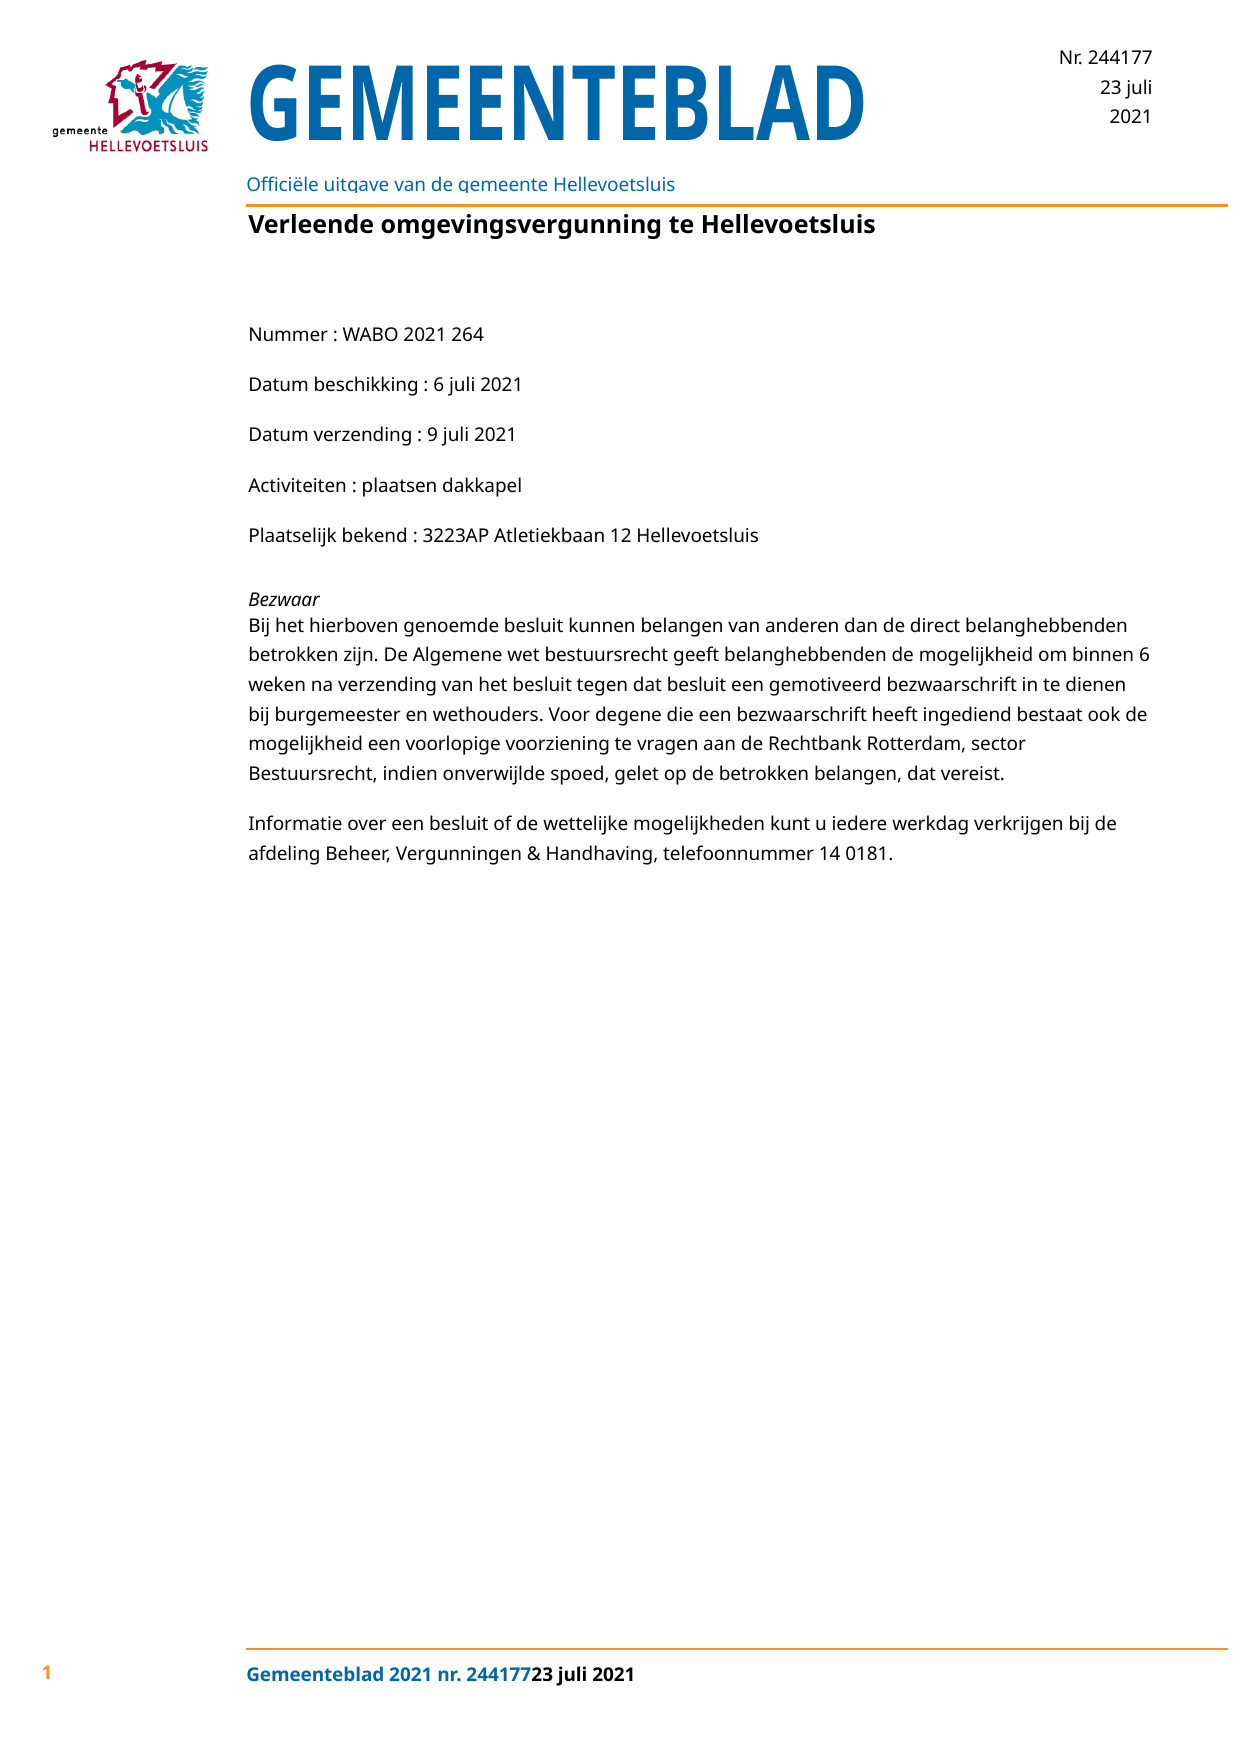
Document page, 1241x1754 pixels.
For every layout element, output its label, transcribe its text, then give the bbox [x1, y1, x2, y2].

text Bezwaar [248, 586, 1152, 612]
text Plaatselijk bekend : 3223AP Atletiekbaan 12 Hellevoetsluis [248, 522, 1152, 548]
text Activiteiten : plaatsen dakkapel [248, 472, 1152, 498]
picture [41, 47, 231, 172]
text Verleende omgevingsvergunning te Hellevoetsluis [248, 207, 1152, 241]
text Nummer : WABO 2021 264 [248, 321, 1152, 346]
text Bij het hierboven genoemde besluit kunnen belangen van anderen dan de direct belanghebbenden betrokken zijn. De Algemene wet bestuursrecht geeft belanghebbenden de mogelijkheid om binnen 6 weken na verzending van het besluit tegen dat besluit een gemotiveerd bezwaarschrift in te dienen bij burgemeester en wethouders. Voor degene die een bezwaarschrift heeft ingediend bestaat ook de mogelijkheid een voorlopige voorziening te vragen aan de Rechtbank Rotterdam, sector Bestuursrecht, indien onverwijlde spoed, gelet op de betrokken belangen, dat vereist. [248, 612, 1152, 786]
text Informatie over een besluit of de wettelijke mogelijkheden kunt u iedere werkdag verkrijgen bij de afdeling Beheer, Vergunningen & Handhaving, telefoonnummer 14 0181. [248, 810, 1152, 866]
text Datum verzending : 9 juli 2021 [248, 422, 1152, 447]
text Datum beschikking : 6 juli 2021 [248, 371, 1152, 397]
